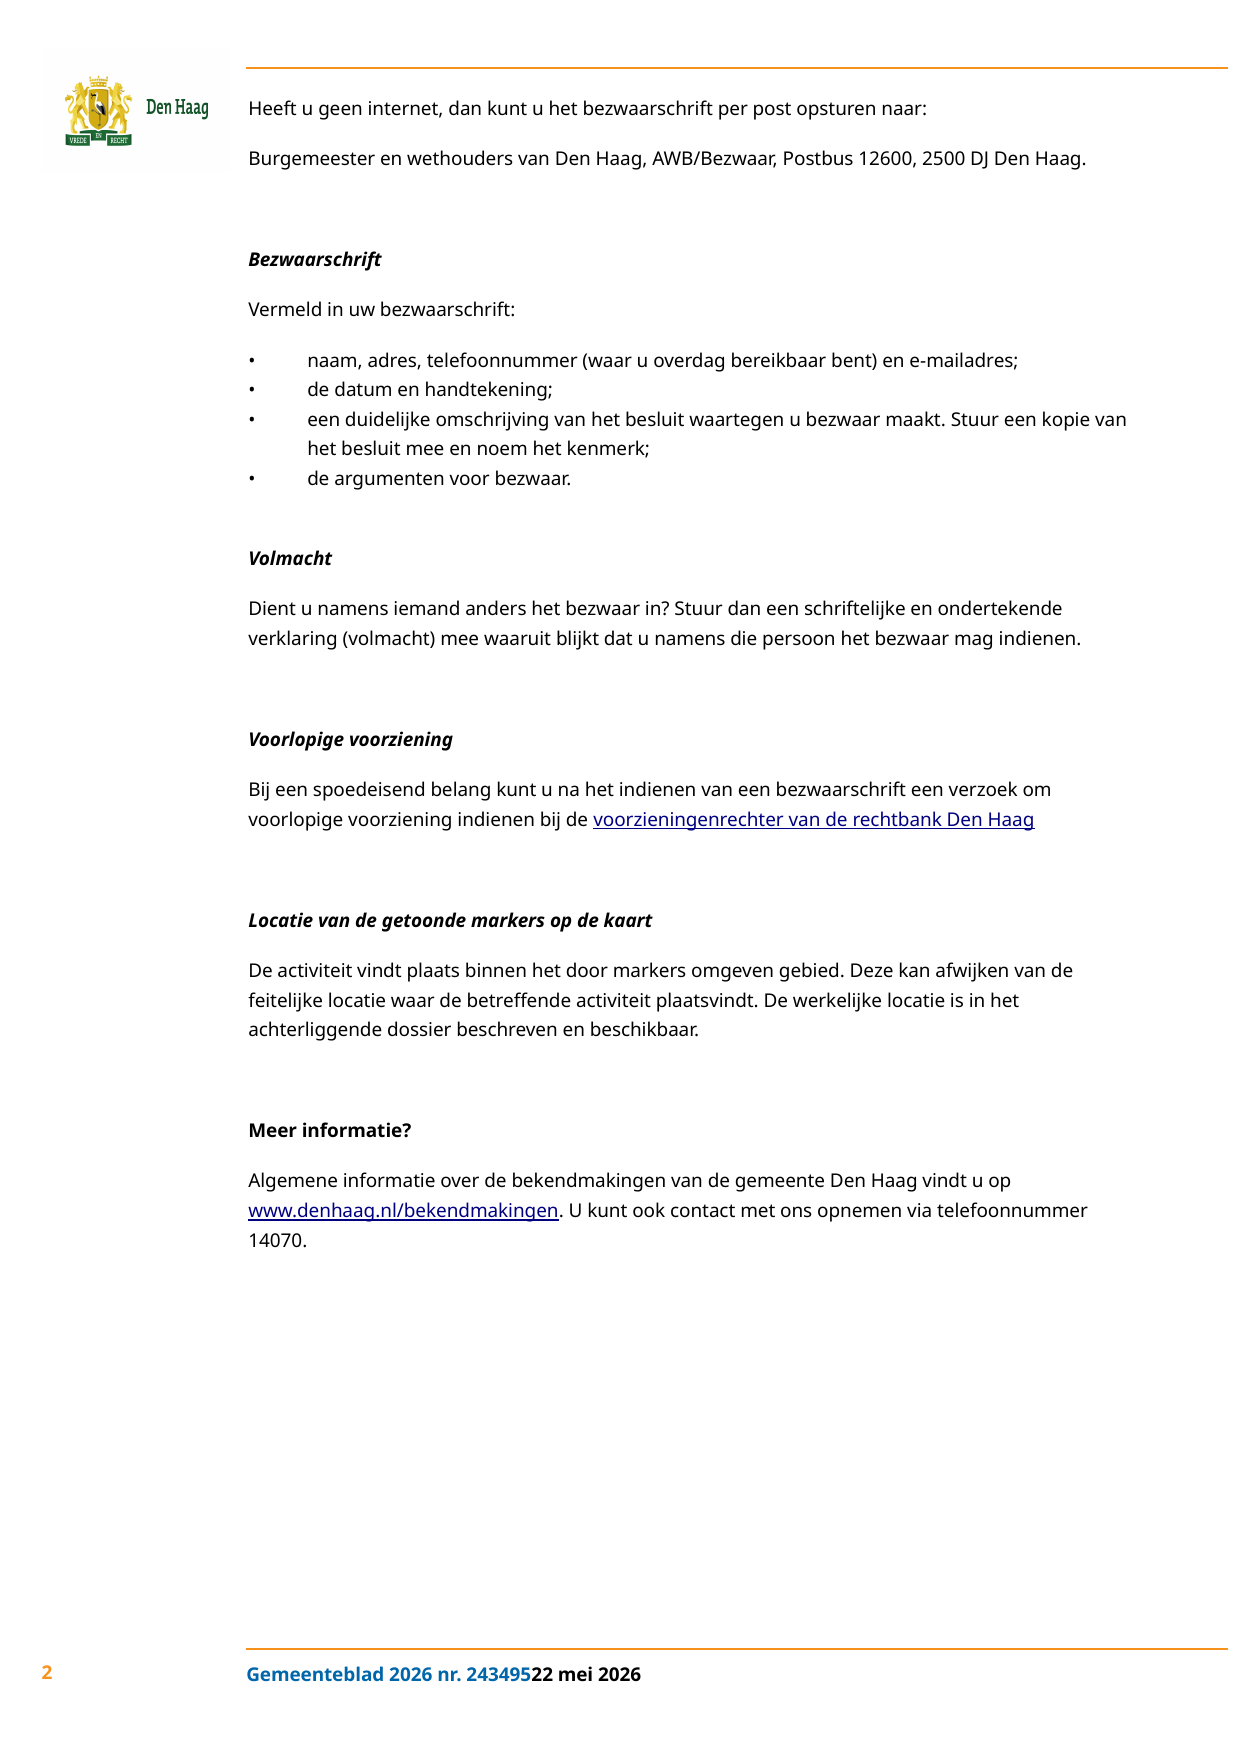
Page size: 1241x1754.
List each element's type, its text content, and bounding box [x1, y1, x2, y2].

list naam, adres, telefoonnummer (waar u overdag bereikbaar bent) en e-mailadres; [248, 347, 1152, 373]
text De activiteit vindt plaats binnen het door markers omgeven gebied. Deze kan afwijken van de feitelijke locatie waar de betreffende activiteit plaatsvindt. De werkelijke locatie is in het achterliggende dossier beschreven en beschikbaar. [248, 957, 1152, 1042]
text Volmacht [248, 545, 1152, 571]
text Locatie van de getoonde markers op de kaart [248, 907, 1152, 933]
text Vermeld in uw bezwaarschrift: [248, 296, 1152, 322]
text Meer informatie? [248, 1117, 1152, 1143]
text Voorlopige voorziening [248, 726, 1152, 752]
picture [41, 47, 231, 172]
list de argumenten voor bezwaar. [248, 465, 1152, 491]
text Burgemeester en wethouders van Den Haag, AWB/Bezwaar, Postbus 12600, 2500 DJ Den Haag. [248, 145, 1152, 171]
text Bij een spoedeisend belang kunt u na het indienen van een bezwaarschrift een verzoek om voorlopige voorziening indienen bij de voorzieningenrechter van de rechtbank Den Haag [248, 776, 1152, 832]
list de datum en handtekening; [248, 376, 1152, 402]
text Heeft u geen internet, dan kunt u het bezwaarschrift per post opsturen naar: [248, 95, 1152, 121]
text Dient u namens iemand anders het bezwaar in? Stuur dan een schriftelijke en ondertekende verklaring (volmacht) mee waaruit blijkt dat u namens die persoon het bezwaar mag indienen. [248, 596, 1152, 651]
text Algemene informatie over de bekendmakingen van de gemeente Den Haag vindt u op www.denhaag.nl/bekendmakingen. U kunt ook contact met ons opnemen via telefoonnummer 14070. [248, 1168, 1152, 1253]
list een duidelijke omschrijving van het besluit waartegen u bezwaar maakt. Stuur een kopie van het besluit mee en noem het kenmerk; [248, 406, 1152, 461]
text Bezwaarschrift [248, 246, 1152, 272]
